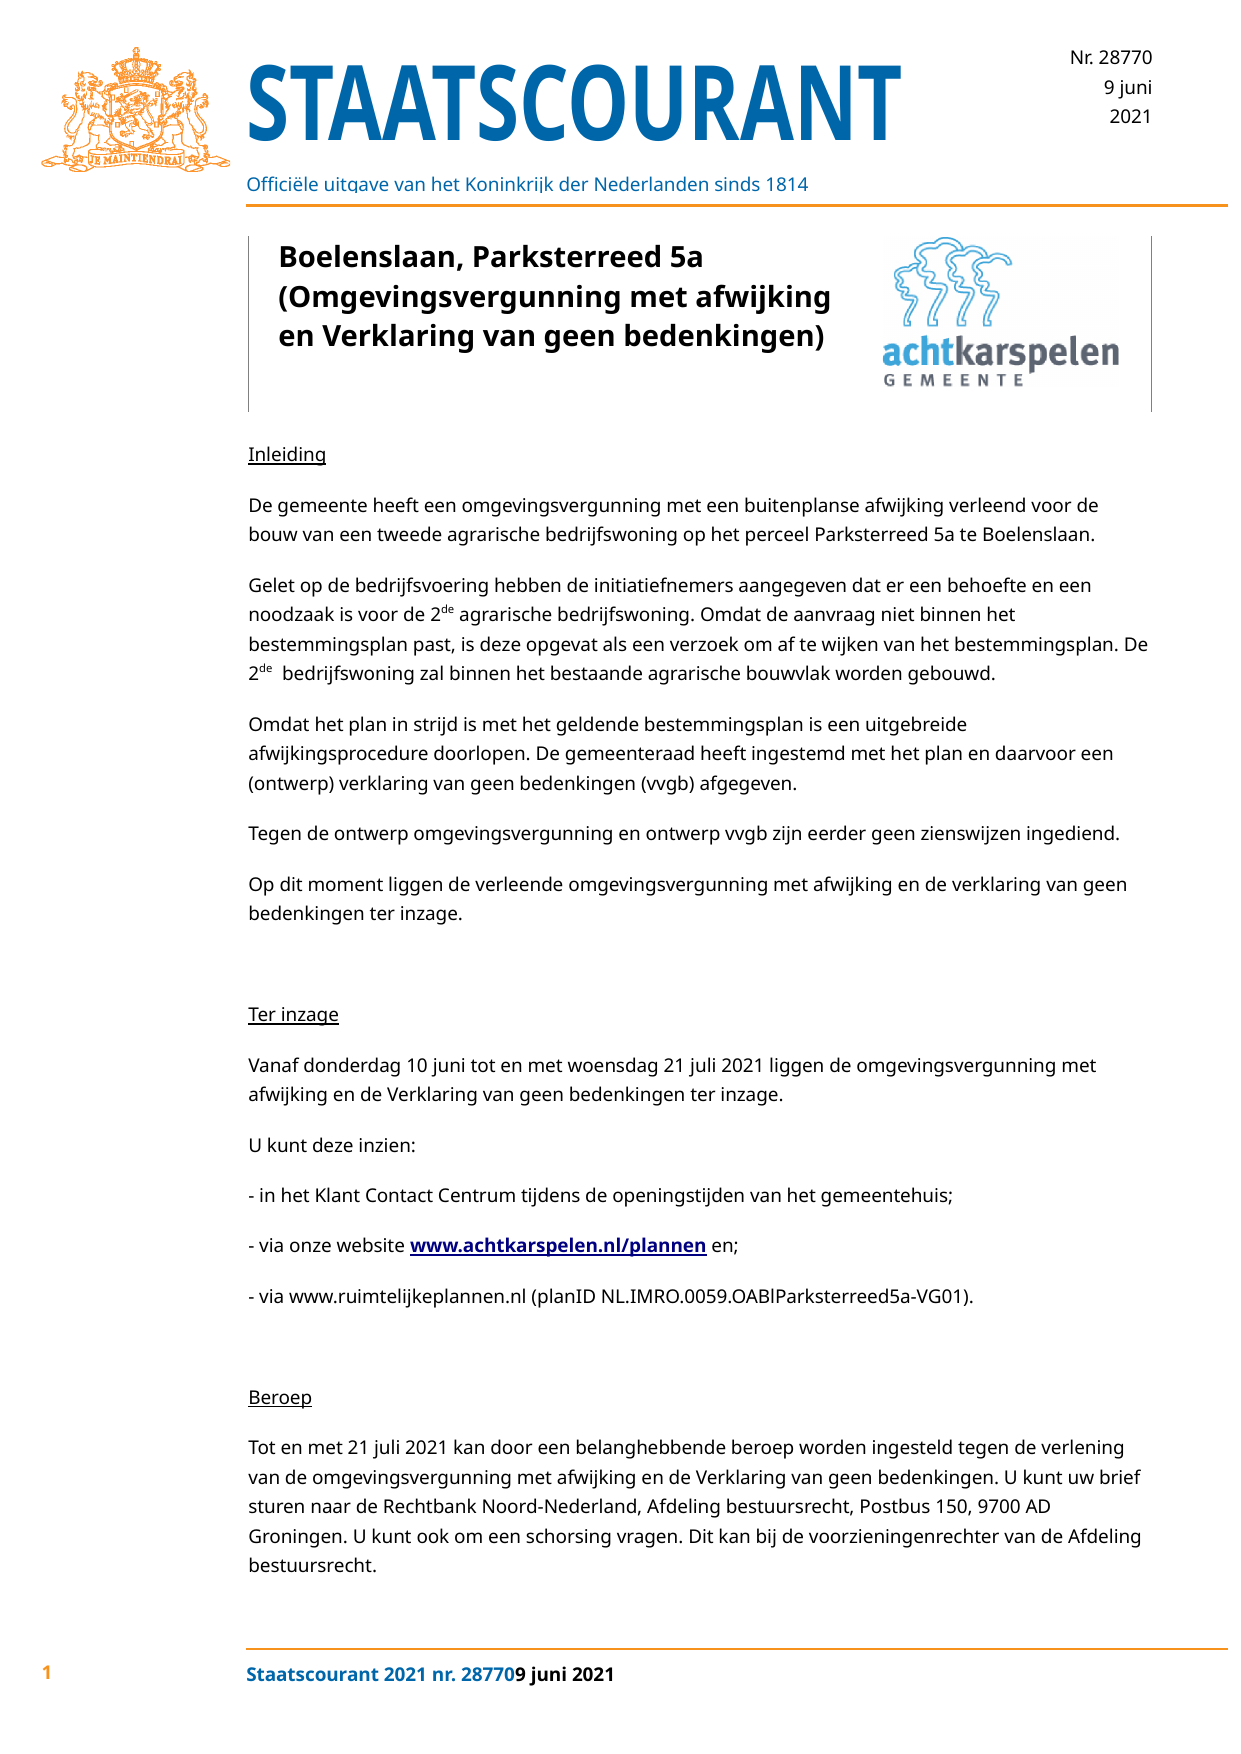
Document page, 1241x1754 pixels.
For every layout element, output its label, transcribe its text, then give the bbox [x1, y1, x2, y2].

table_header Boelenslaan, Parksterreed 5a (Omgevingsvergunning met afwijking en Verklaring van geen bedenkingen) [249, 236, 850, 412]
picture [41, 47, 231, 172]
text - via www.ruimtelijkeplannen.nl (planID NL.IMRO.0059.OABlParksterreed5a-VG01). [248, 1283, 1152, 1309]
picture [882, 236, 1119, 387]
text Op dit moment liggen de verleende omgevingsvergunning met afwijking en de verklaring van geen bedenkingen ter inzage. [248, 871, 1152, 926]
text Beroep [248, 1384, 1152, 1410]
text - via onze website www.achtkarspelen.nl/plannen en; [248, 1233, 1152, 1258]
text Omdat het plan in strijd is met het geldende bestemmingsplan is een uitgebreide afwijkingsprocedure doorlopen. De gemeenteraad heeft ingestemd met het plan en daarvoor een (ontwerp) verklaring van geen bedenkingen (vvgb) afgegeven. [248, 711, 1152, 796]
text Inleiding [248, 441, 1152, 467]
text Tegen de ontwerp omgevingsvergunning en ontwerp vvgb zijn eerder geen zienswijzen ingediend. [248, 821, 1152, 846]
text Vanaf donderdag 10 juni tot en met woensdag 21 juli 2021 liggen de omgevingsvergunning met afwijking en de Verklaring van geen bedenkingen ter inzage. [248, 1052, 1152, 1107]
text Ter inzage [248, 1001, 1152, 1027]
text U kunt deze inzien: [248, 1132, 1152, 1158]
text - in het Klant Contact Centrum tijdens de openingstijden van het gemeentehuis; [248, 1182, 1152, 1208]
text De gemeente heeft een omgevingsvergunning met een buitenplanse afwijking verleend voor de bouw van een tweede agrarische bedrijfswoning op het perceel Parksterreed 5a te Boelenslaan. [248, 492, 1152, 547]
text Gelet op de bedrijfsvoering hebben de initiatiefnemers aangegeven dat er een behoefte en een noodzaak is voor de 2de agrarische bedrijfswoning. Omdat de aanvraag niet binnen het bestemmingsplan past, is deze opgevat als een verzoek om af te wijken van het bestemmingsplan. De 2de bedrijfswoning zal binnen het bestaande agrarische bouwvlak worden gebouwd. [248, 572, 1152, 686]
text Tot en met 21 juli 2021 kan door een belanghebbende beroep worden ingesteld tegen de verlening van de omgevingsvergunning met afwijking en de Verklaring van geen bedenkingen. U kunt uw brief sturen naar de Rechtbank Noord-Nederland, Afdeling bestuursrecht, Postbus 150, 9700 AD Groningen. U kunt ook om een schorsing vragen. Dit kan bij de voorzieningenrechter van de Afdeling bestuursrecht. [248, 1434, 1152, 1578]
table_header [850, 236, 1151, 412]
